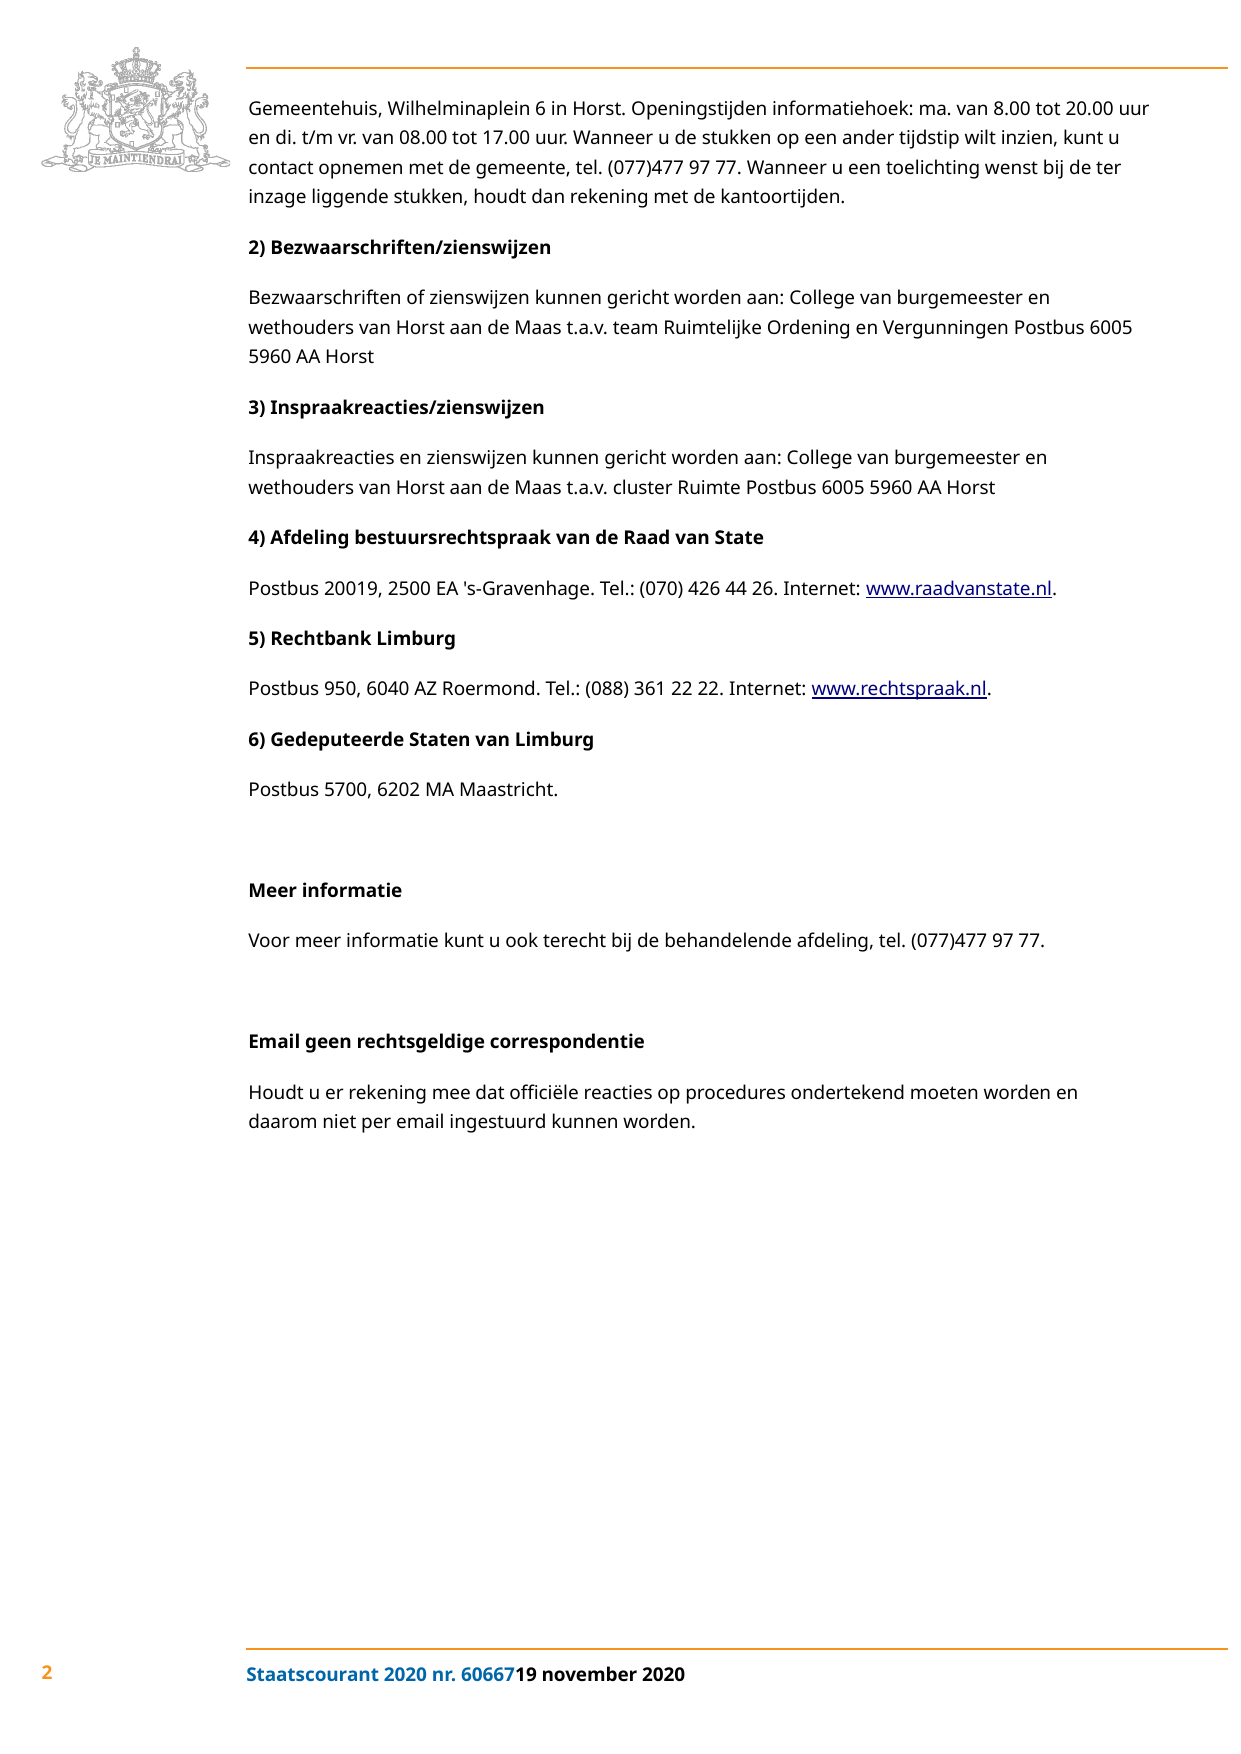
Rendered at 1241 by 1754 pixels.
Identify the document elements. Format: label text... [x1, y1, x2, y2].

text Gemeentehuis, Wilhelminaplein 6 in Horst. Openingstijden informatiehoek: ma. van 8.00 tot 20.00 uur en di. t/m vr. van 08.00 tot 17.00 uur. Wanneer u de stukken op een ander tijdstip wilt inzien, kunt u contact opnemen met de gemeente, tel. (077)477 97 77. Wanneer u een toelichting wenst bij de ter inzage liggende stukken, houdt dan rekening met de kantoortijden. [248, 95, 1152, 209]
text Voor meer informatie kunt u ook terecht bij de behandelende afdeling, tel. (077)477 97 77. [248, 928, 1152, 953]
text Postbus 20019, 2500 EA 's-Gravenhage. Tel.: (070) 426 44 26. Internet: www.raadvanstate.nl. [248, 575, 1152, 601]
text Houdt u er rekening mee dat officiële reacties op procedures ondertekend moeten worden en daarom niet per email ingestuurd kunnen worden. [248, 1079, 1152, 1134]
text 6) Gedeputeerde Staten van Limburg [248, 726, 1152, 752]
text 3) Inspraakreacties/zienswijzen [248, 394, 1152, 420]
text Inspraakreacties en zienswijzen kunnen gericht worden aan: College van burgemeester en wethouders van Horst aan de Maas t.a.v. cluster Ruimte Postbus 6005 5960 AA Horst [248, 444, 1152, 500]
picture [41, 47, 231, 172]
text Bezwaarschriften of zienswijzen kunnen gericht worden aan: College van burgemeester en wethouders van Horst aan de Maas t.a.v. team Ruimtelijke Ordening en Vergunningen Postbus 6005 5960 AA Horst [248, 284, 1152, 369]
text 4) Afdeling bestuursrechtspraak van de Raad van State [248, 524, 1152, 550]
text Meer informatie [248, 877, 1152, 903]
text 2) Bezwaarschriften/zienswijzen [248, 234, 1152, 260]
text Postbus 5700, 6202 MA Maastricht. [248, 776, 1152, 802]
text Email geen rechtsgeldige correspondentie [248, 1028, 1152, 1054]
text Postbus 950, 6040 AZ Roermond. Tel.: (088) 361 22 22. Internet: www.rechtspraak.nl. [248, 676, 1152, 701]
text 5) Rechtbank Limburg [248, 625, 1152, 651]
